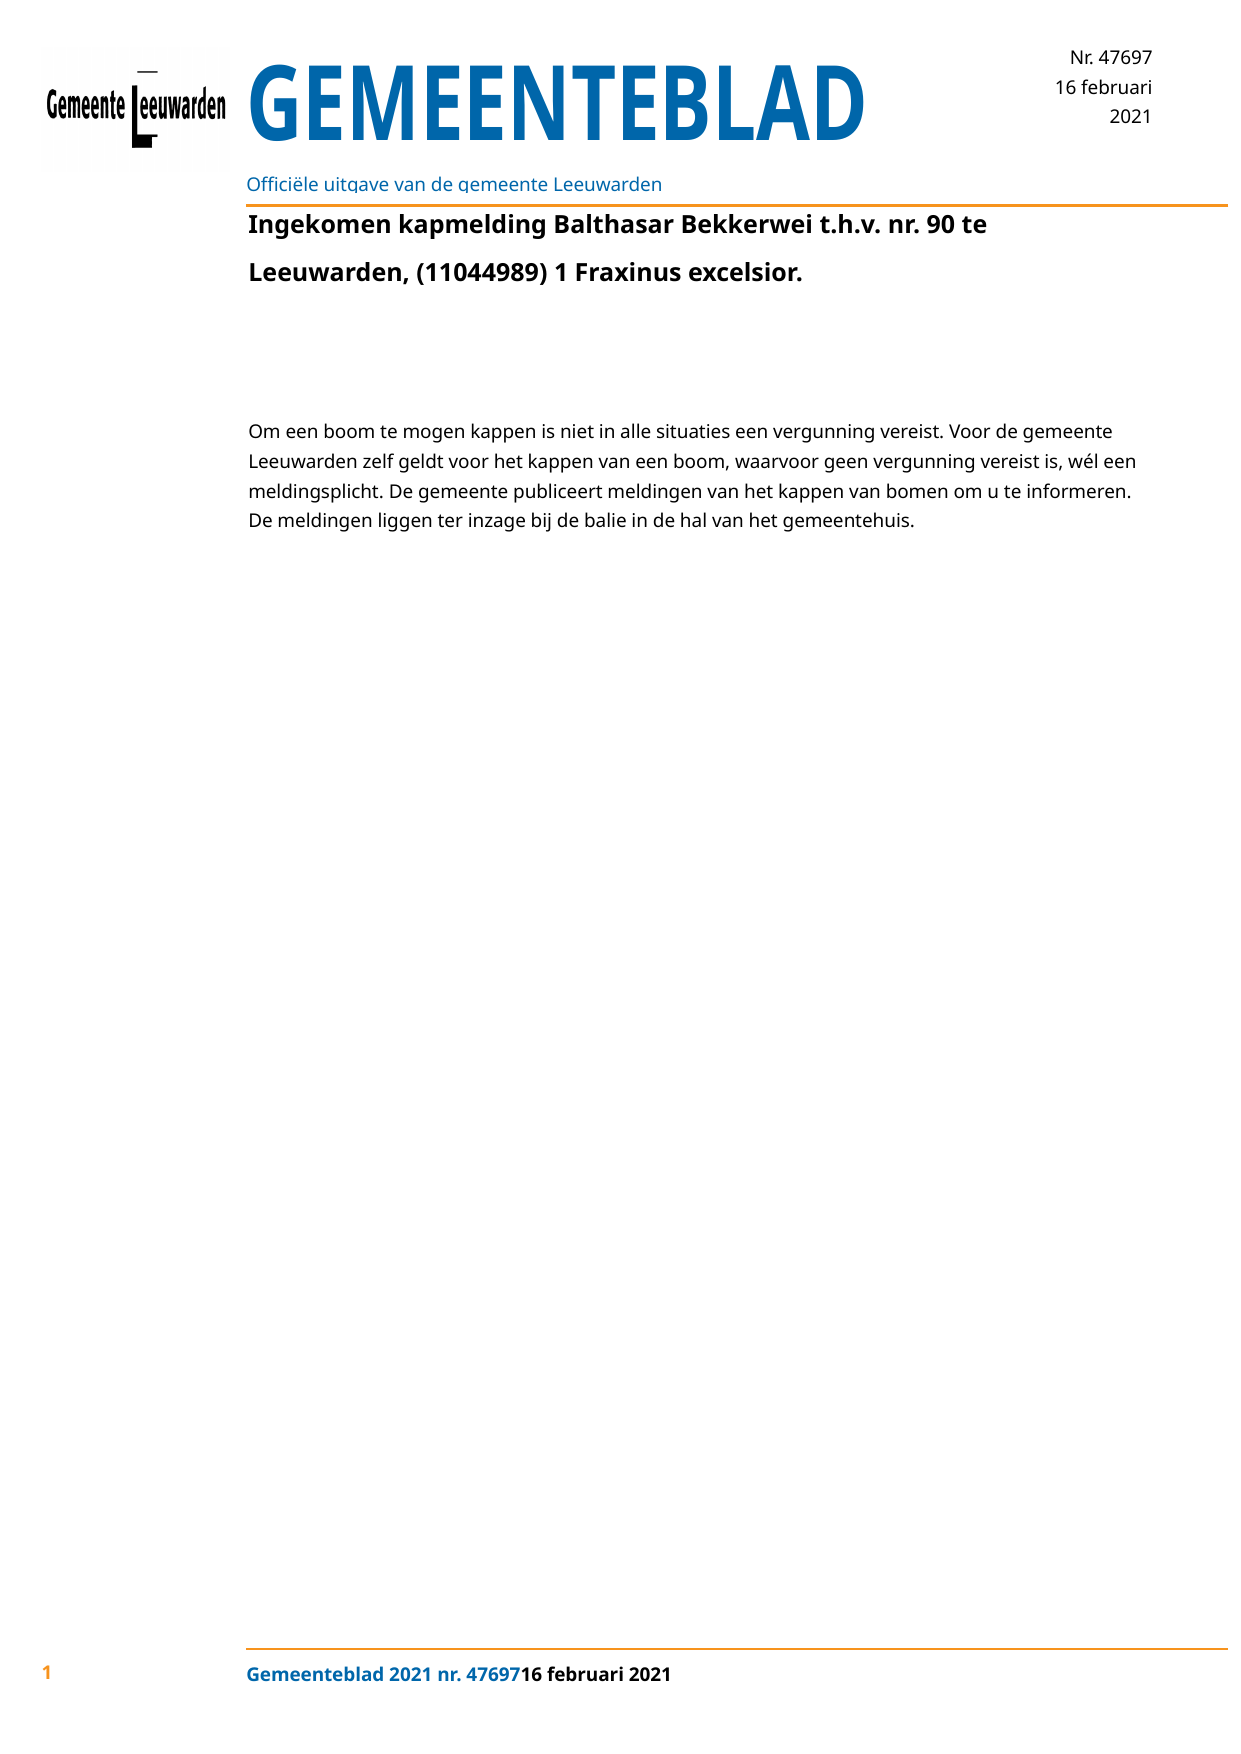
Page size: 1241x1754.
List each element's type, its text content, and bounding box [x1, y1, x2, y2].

picture [41, 47, 231, 172]
text Ingekomen kapmelding Balthasar Bekkerwei t.h.v. nr. 90 te Leeuwarden, (11044989) 1 Fraxinus excelsior. [248, 207, 1152, 288]
text Om een boom te mogen kappen is niet in alle situaties een vergunning vereist. Voor de gemeente Leeuwarden zelf geldt voor het kappen van een boom, waarvoor geen vergunning vereist is, wél een meldingsplicht. De gemeente publiceert meldingen van het kappen van bomen om u te informeren. De meldingen liggen ter inzage bij de balie in de hal van het gemeentehuis. [248, 419, 1152, 533]
